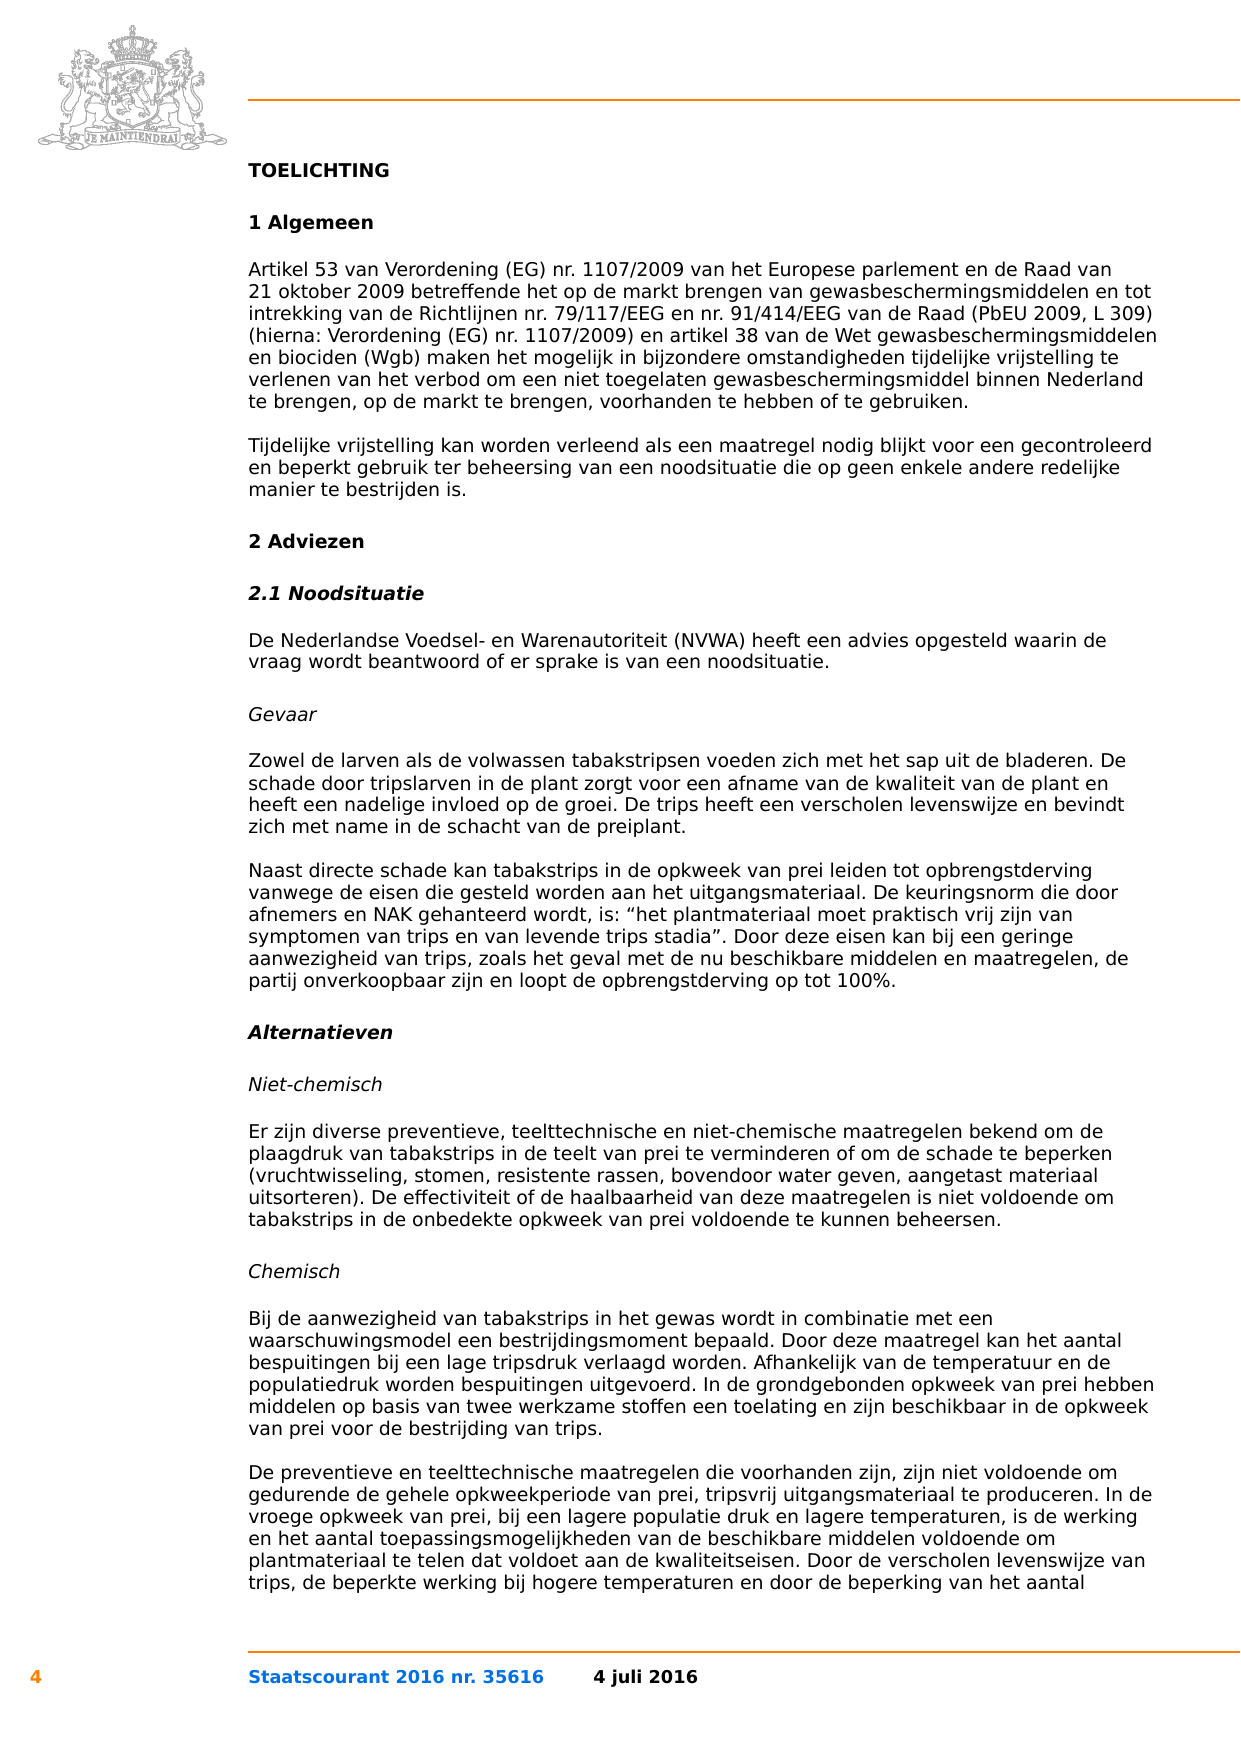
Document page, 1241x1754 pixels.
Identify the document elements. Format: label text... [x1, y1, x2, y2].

subtitle Alternatieven [248, 1022, 1163, 1044]
subtitle Chemisch [248, 1261, 1163, 1283]
subtitle 2.1 Noodsituatie [248, 582, 1163, 604]
subtitle Niet-chemisch [248, 1074, 1163, 1096]
text Er zijn diverse preventieve, teelttechnische en niet-chemische maatregelen bekend om de plaagdruk van tabakstrips in de teelt van prei te verminderen of om de schade te beperken (vruchtwisseling, stomen, resistente rassen, bovendoor water geven, aangetast materiaal uitsorteren). De effectiviteit of de haalbaarheid van deze maatregelen is niet voldoende om tabakstrips in de onbedekte opkweek van prei voldoende te kunnen beheersen. [248, 1121, 1163, 1231]
subtitle Gevaar [248, 703, 1163, 725]
subtitle TOELICHTING [248, 160, 1163, 182]
text De Nederlandse Voedsel- en Warenautoriteit (NVWA) heeft een advies opgesteld waarin de vraag wordt beantwoord of er sprake is van een noodsituatie. [248, 629, 1163, 673]
text Bij de aanwezigheid van tabakstrips in het gewas wordt in combinatie met een waarschuwingsmodel een bestrijdingsmoment bepaald. Door deze maatregel kan het aantal bespuitingen bij een lage tripsdruk verlaagd worden. Afhankelijk van de temperatuur en de populatiedruk worden bespuitingen uitgevoerd. In de grondgebonden opkweek van prei hebben middelen op basis van twee werkzame stoffen een toelating en zijn beschikbaar in de opkweek van prei voor de bestrijding van trips. [248, 1308, 1163, 1440]
text Tijdelijke vrijstelling kan worden verleend als een maatregel nodig blijkt voor een gecontroleerd en beperkt gebruik ter beheersing van een noodsituatie die op geen enkele andere redelijke manier te bestrijden is. [248, 434, 1163, 501]
text Naast directe schade kan tabakstrips in de opkweek van prei leiden tot opbrengstderving vanwege de eisen die gesteld worden aan het uitgangsmateriaal. De keuringsnorm die door afnemers en NAK gehanteerd wordt, is: “het plantmateriaal moet praktisch vrij zijn van symptomen van trips en van levende trips stadia”. Door deze eisen kan bij een geringe aanwezigheid van trips, zoals het geval met de nu beschikbare middelen en maatregelen, de partij onverkoopbaar zijn en loopt de opbrengstderving op tot 100%. [248, 860, 1163, 992]
subtitle 1 Algemeen [248, 212, 1163, 234]
text De preventieve en teelttechnische maatregelen die voorhanden zijn, zijn niet voldoende om gedurende de gehele opkweekperiode van prei, tripsvrij uitgangsmateriaal te produceren. In de vroege opkweek van prei, bij een lagere populatie druk en lagere temperaturen, is de werking en het aantal toepassingsmogelijkheden van de beschikbare middelen voldoende om plantmateriaal te telen dat voldoet aan de kwaliteitseisen. Door de verscholen levenswijze van trips, de beperkte werking bij hogere temperaturen en door de beperking van het aantal [248, 1462, 1163, 1593]
text Zowel de larven als de volwassen tabakstripsen voeden zich met het sap uit de bladeren. De schade door tripslarven in de plant zorgt voor een afname van de kwaliteit van de plant en heeft een nadelige invloed op de groei. De trips heeft een verscholen levenswijze en bevindt zich met name in de schacht van de preiplant. [248, 750, 1163, 838]
subtitle 2 Adviezen [248, 531, 1163, 552]
text Artikel 53 van Verordening (EG) nr. 1107/2009 van het Europese parlement en de Raad van 21 oktober 2009 betreffende het op de markt brengen van gewasbeschermingsmiddelen en tot intrekking van de Richtlijnen nr. 79/117/EEG en nr. 91/414/EEG van de Raad (PbEU 2009, L 309) (hierna: Verordening (EG) nr. 1107/2009) en artikel 38 van de Wet gewasbeschermingsmiddelen en biociden (Wgb) maken het mogelijk in bijzondere omstandigheden tijdelijke vrijstelling te verlenen van het verbod om een niet toegelaten gewasbeschermingsmiddel binnen Nederland te brengen, op de markt te brengen, voorhanden te hebben of te gebruiken. [248, 259, 1163, 413]
picture [38, 25, 227, 150]
